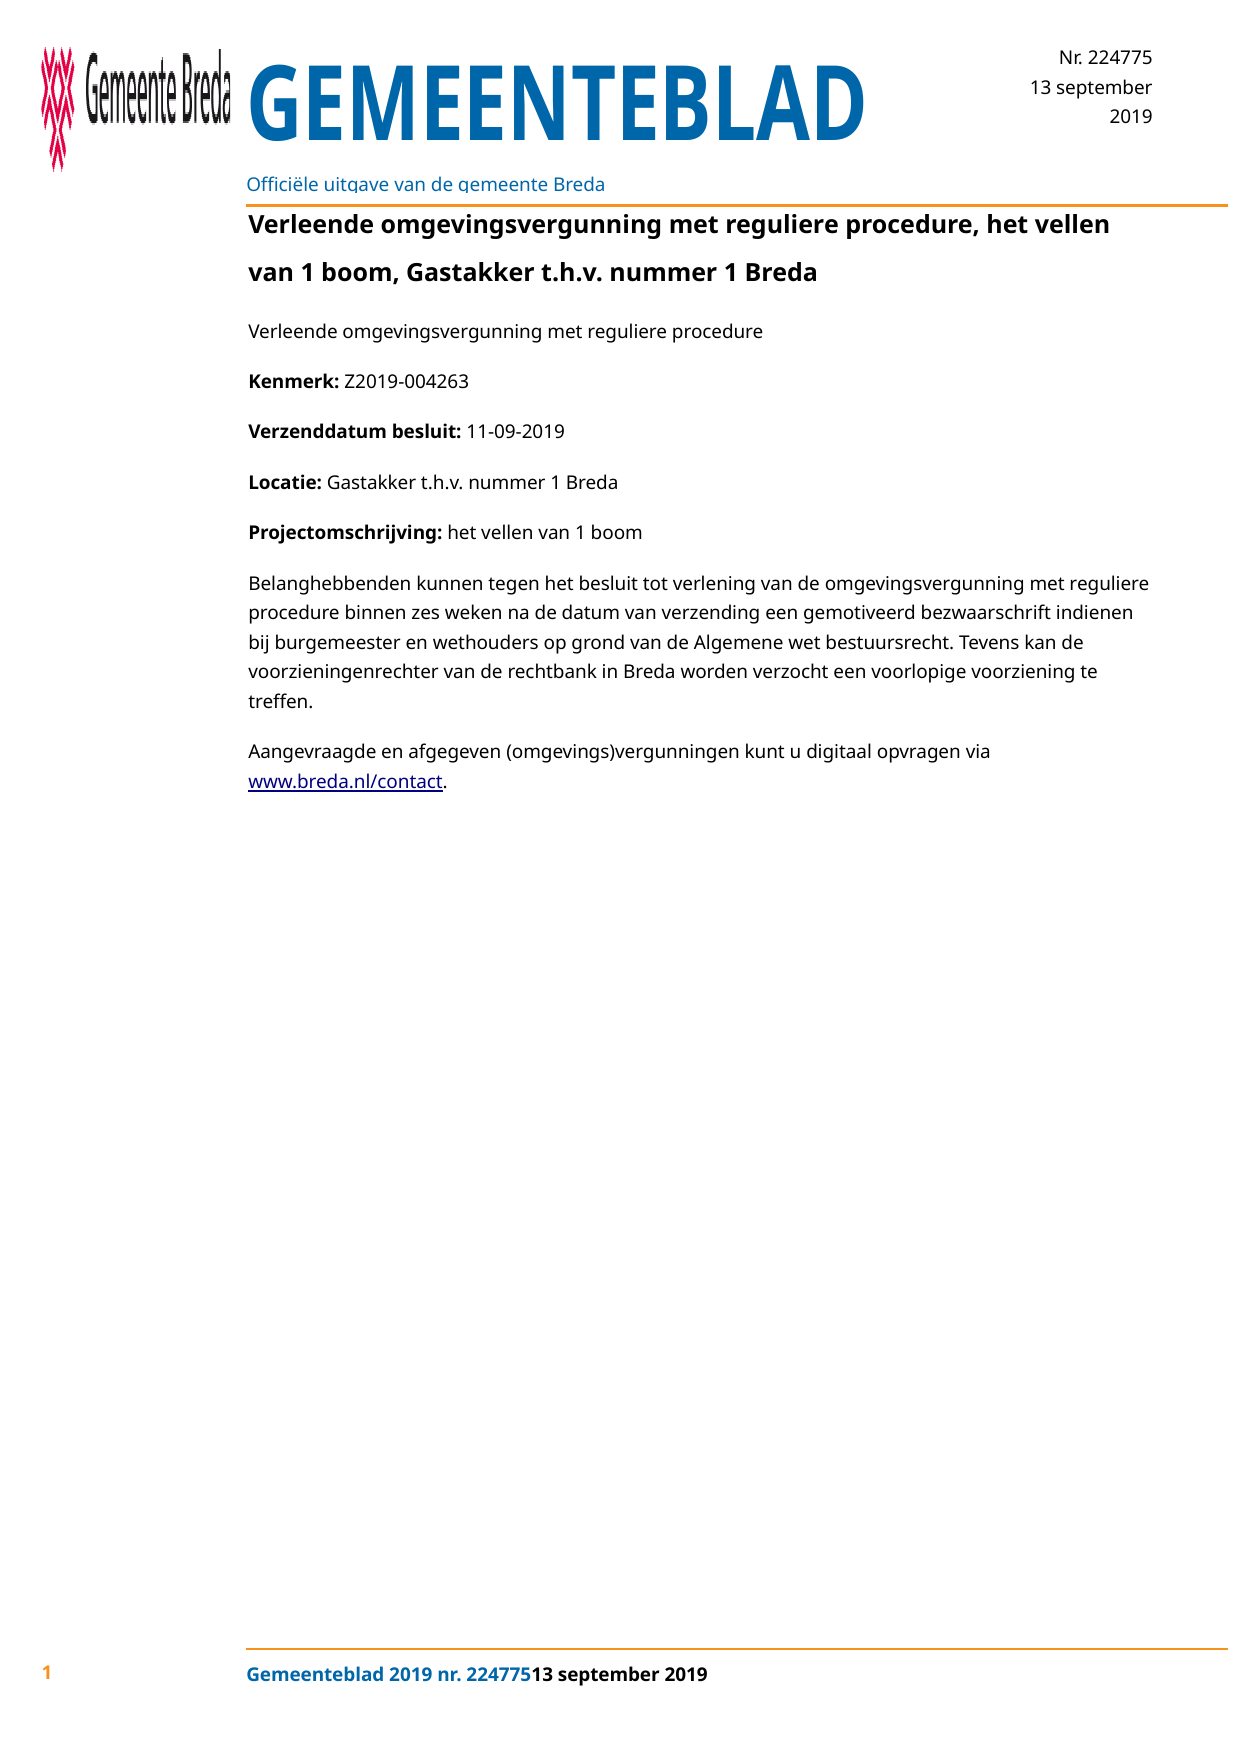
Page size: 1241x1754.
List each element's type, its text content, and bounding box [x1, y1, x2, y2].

text Kenmerk: Z2019-004263 [248, 368, 1152, 394]
text Belanghebbenden kunnen tegen het besluit tot verlening van de omgevingsvergunning met reguliere procedure binnen zes weken na de datum van verzending een gemotiveerd bezwaarschrift indienen bij burgemeester en wethouders op grond van de Algemene wet bestuursrecht. Tevens kan de voorzieningenrechter van de rechtbank in Breda worden verzocht een voorlopige voorziening te treffen. [248, 570, 1152, 714]
text Projectomschrijving: het vellen van 1 boom [248, 519, 1152, 545]
text Verleende omgevingsvergunning met reguliere procedure, het vellen van 1 boom, Gastakker t.h.v. nummer 1 Breda [248, 207, 1152, 288]
text Verzenddatum besluit: 11-09-2019 [248, 419, 1152, 444]
text Locatie: Gastakker t.h.v. nummer 1 Breda [248, 469, 1152, 495]
picture [41, 47, 231, 172]
text Verleende omgevingsvergunning met reguliere procedure [248, 318, 1152, 344]
text Aangevraagde en afgegeven (omgevings)vergunningen kunt u digitaal opvragen via www.breda.nl/contact. [248, 739, 1152, 794]
